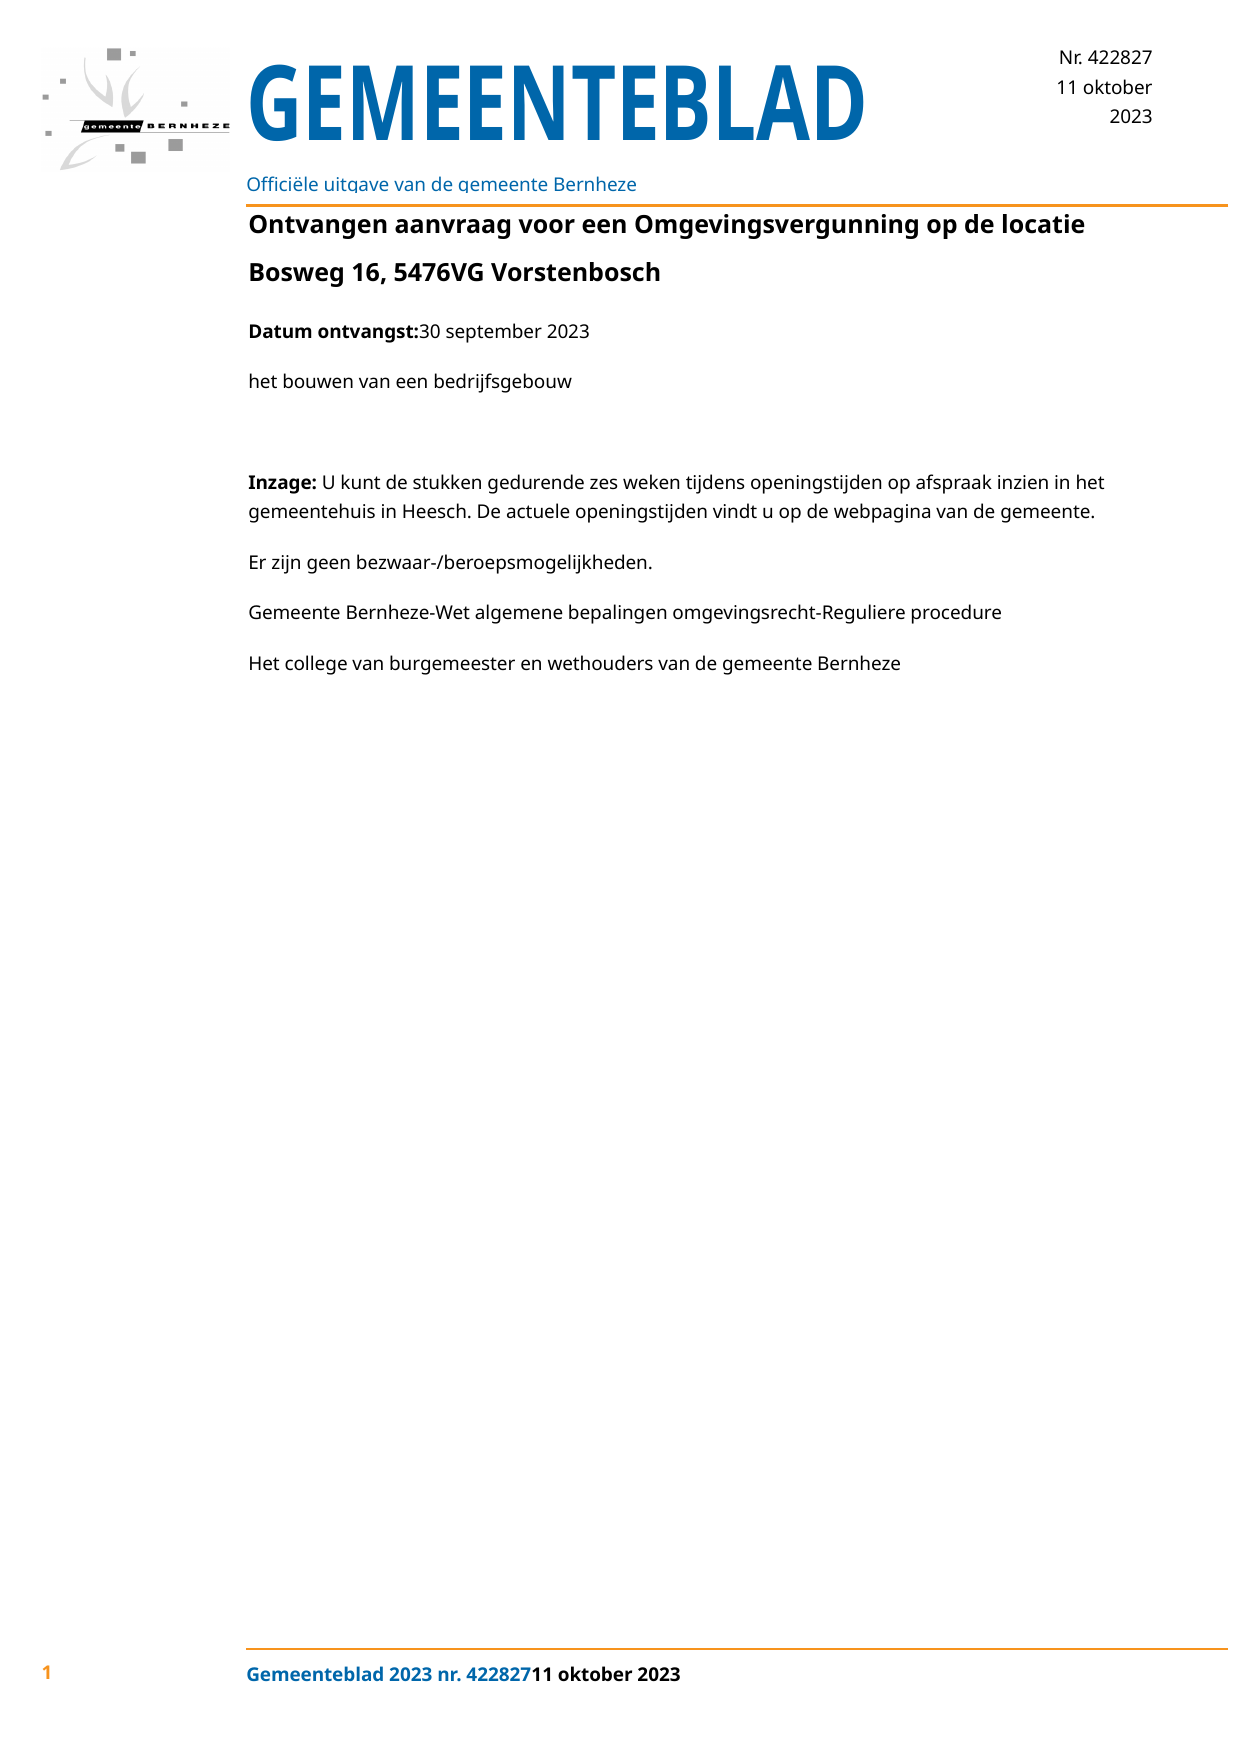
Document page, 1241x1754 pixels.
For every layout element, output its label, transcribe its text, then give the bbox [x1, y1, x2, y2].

text Het college van burgemeester en wethouders van de gemeente Bernheze [248, 650, 1152, 676]
text Inzage: U kunt de stukken gedurende zes weken tijdens openingstijden op afspraak inzien in het gemeentehuis in Heesch. De actuele openingstijden vindt u op de webpagina van de gemeente. [248, 469, 1152, 524]
text Ontvangen aanvraag voor een Omgevingsvergunning op de locatie Bosweg 16, 5476VG Vorstenbosch [248, 207, 1152, 288]
text Datum ontvangst:30 september 2023 [248, 318, 1152, 344]
picture [41, 47, 231, 172]
text Er zijn geen bezwaar-/beroepsmogelijkheden. [248, 549, 1152, 575]
text Gemeente Bernheze-Wet algemene bepalingen omgevingsrecht-Reguliere procedure [248, 599, 1152, 625]
text het bouwen van een bedrijfsgebouw [248, 368, 1152, 394]
